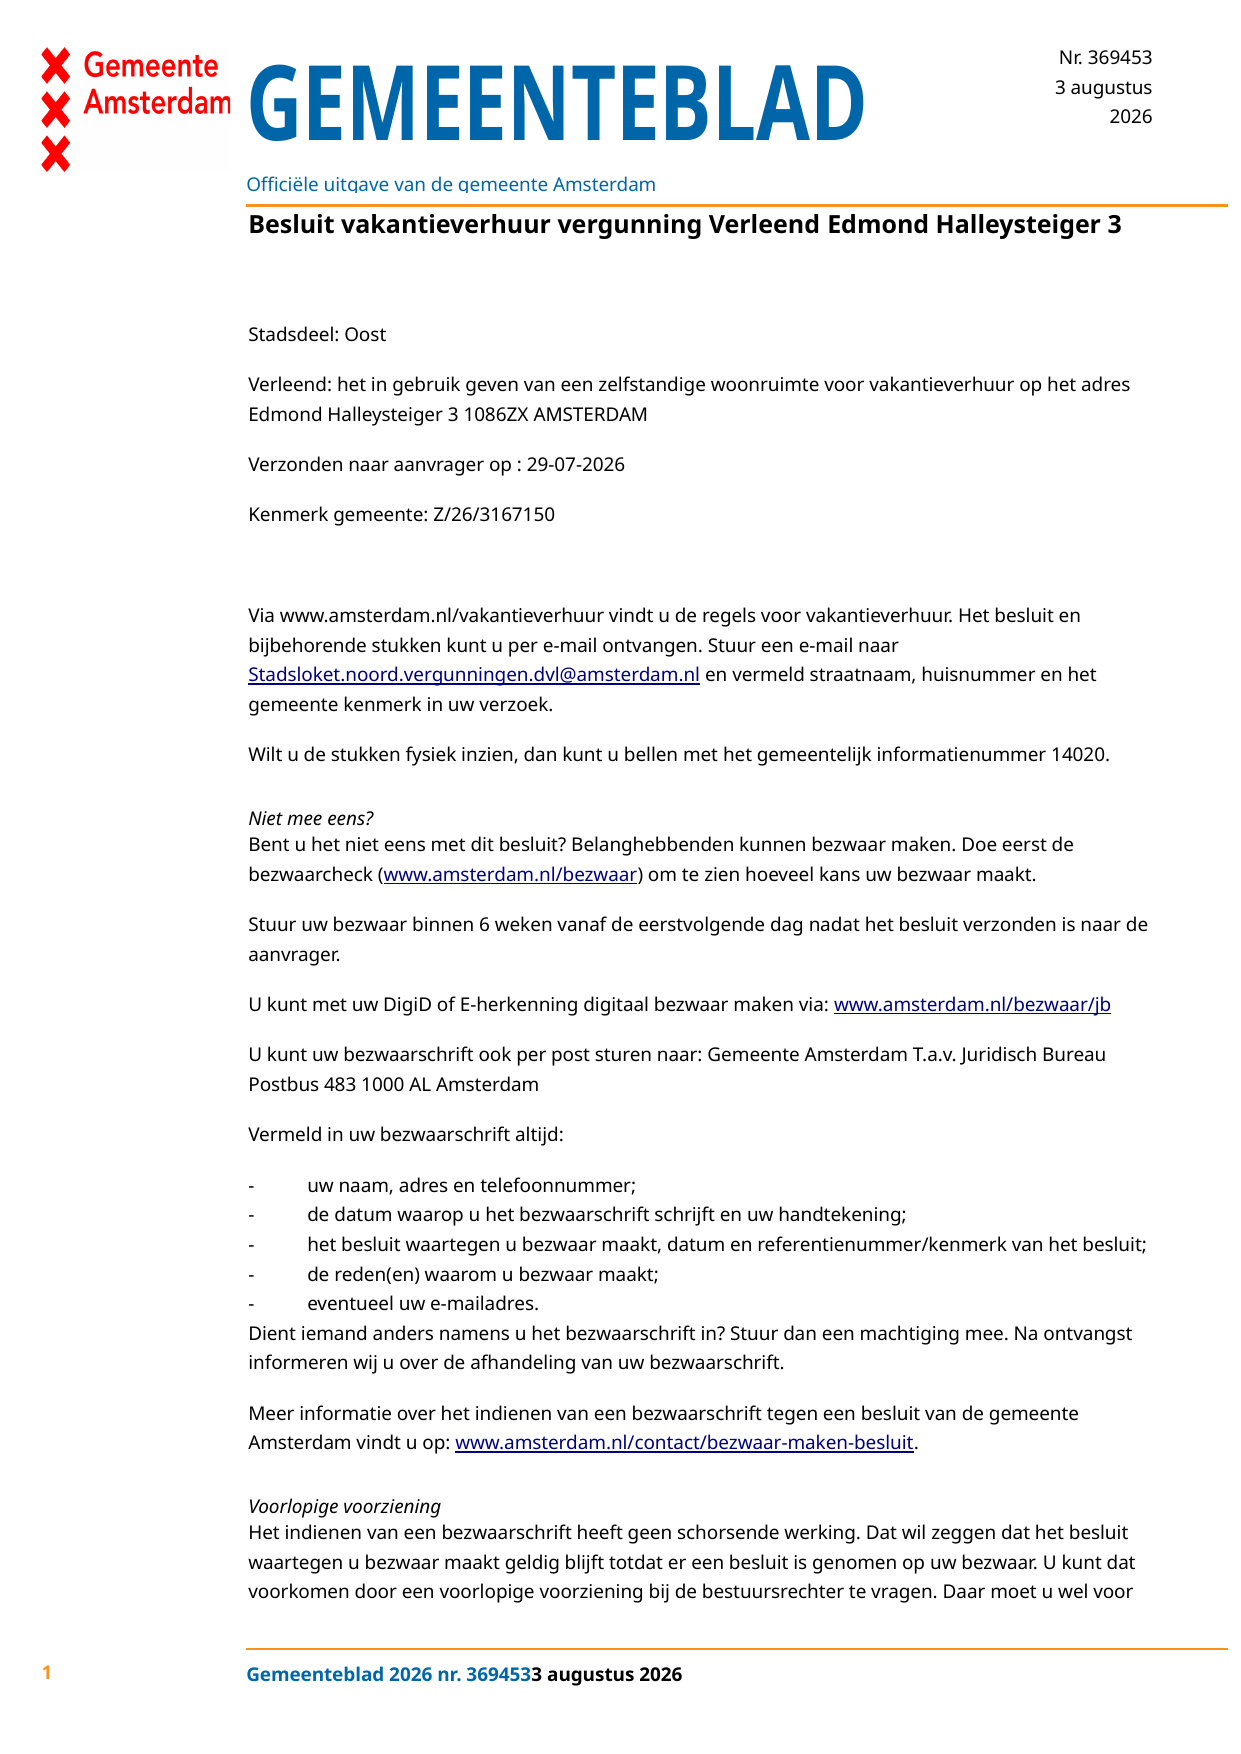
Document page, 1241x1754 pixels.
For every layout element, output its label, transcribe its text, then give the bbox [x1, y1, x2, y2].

text U kunt met uw DigiD of E-herkenning digitaal bezwaar maken via: www.amsterdam.nl/bezwaar/jb [248, 991, 1152, 1017]
text Verzonden naar aanvrager op : 29-07-2026 [248, 451, 1152, 477]
text Bent u het niet eens met dit besluit? Belanghebbenden kunnen bezwaar maken. Doe eerst de bezwaarcheck (www.amsterdam.nl/bezwaar) om te zien hoeveel kans uw bezwaar maakt. [248, 831, 1152, 887]
text Stadsdeel: Oost [248, 321, 1152, 346]
text Voorlopige voorziening [248, 1493, 1152, 1519]
text Niet mee eens? [248, 806, 1152, 831]
list de reden(en) waarom u bezwaar maakt; [248, 1261, 1152, 1287]
list uw naam, adres en telefoonnummer; [248, 1172, 1152, 1198]
text Via www.amsterdam.nl/vakantieverhuur vindt u de regels voor vakantieverhuur. Het besluit en bijbehorende stukken kunt u per e-mail ontvangen. Stuur een e-mail naar Stadsloket.noord.vergunningen.dvl@amsterdam.nl en vermeld straatnaam, huisnummer en het gemeente kenmerk in uw verzoek. [248, 602, 1152, 717]
list het besluit waartegen u bezwaar maakt, datum en referentienummer/kenmerk van het besluit; [248, 1231, 1152, 1257]
list de datum waarop u het bezwaarschrift schrijft en uw handtekening; [248, 1202, 1152, 1227]
text Kenmerk gemeente: Z/26/3167150 [248, 502, 1152, 527]
text Besluit vakantieverhuur vergunning Verleend Edmond Halleysteiger 3 [248, 207, 1152, 241]
text Meer informatie over het indienen van een bezwaarschrift tegen een besluit van de gemeente Amsterdam vindt u op: www.amsterdam.nl/contact/bezwaar-maken-besluit. [248, 1400, 1152, 1455]
list eventueel uw e-mailadres. [248, 1290, 1152, 1316]
text Vermeld in uw bezwaarschrift altijd: [248, 1122, 1152, 1147]
text U kunt uw bezwaarschrift ook per post sturen naar: Gemeente Amsterdam T.a.v. Juridisch Bureau Postbus 483 1000 AL Amsterdam [248, 1042, 1152, 1097]
text Het indienen van een bezwaarschrift heeft geen schorsende werking. Dat wil zeggen dat het besluit waartegen u bezwaar maakt geldig blijft totdat er een besluit is genomen op uw bezwaar. U kunt dat voorkomen door een voorlopige voorziening bij de bestuursrechter te vragen. Daar moet u wel voor [248, 1519, 1152, 1604]
text Verleend: het in gebruik geven van een zelfstandige woonruimte voor vakantieverhuur op het adres Edmond Halleysteiger 3 1086ZX AMSTERDAM [248, 371, 1152, 426]
text Wilt u de stukken fysiek inzien, dan kunt u bellen met het gemeentelijk informatienummer 14020. [248, 742, 1152, 767]
text Stuur uw bezwaar binnen 6 weken vanaf de eerstvolgende dag nadat het besluit verzonden is naar de aanvrager. [248, 911, 1152, 967]
picture [41, 47, 231, 172]
text Dient iemand anders namens u het bezwaarschrift in? Stuur dan een machtiging mee. Na ontvangst informeren wij u over de afhandeling van uw bezwaarschrift. [248, 1320, 1152, 1375]
